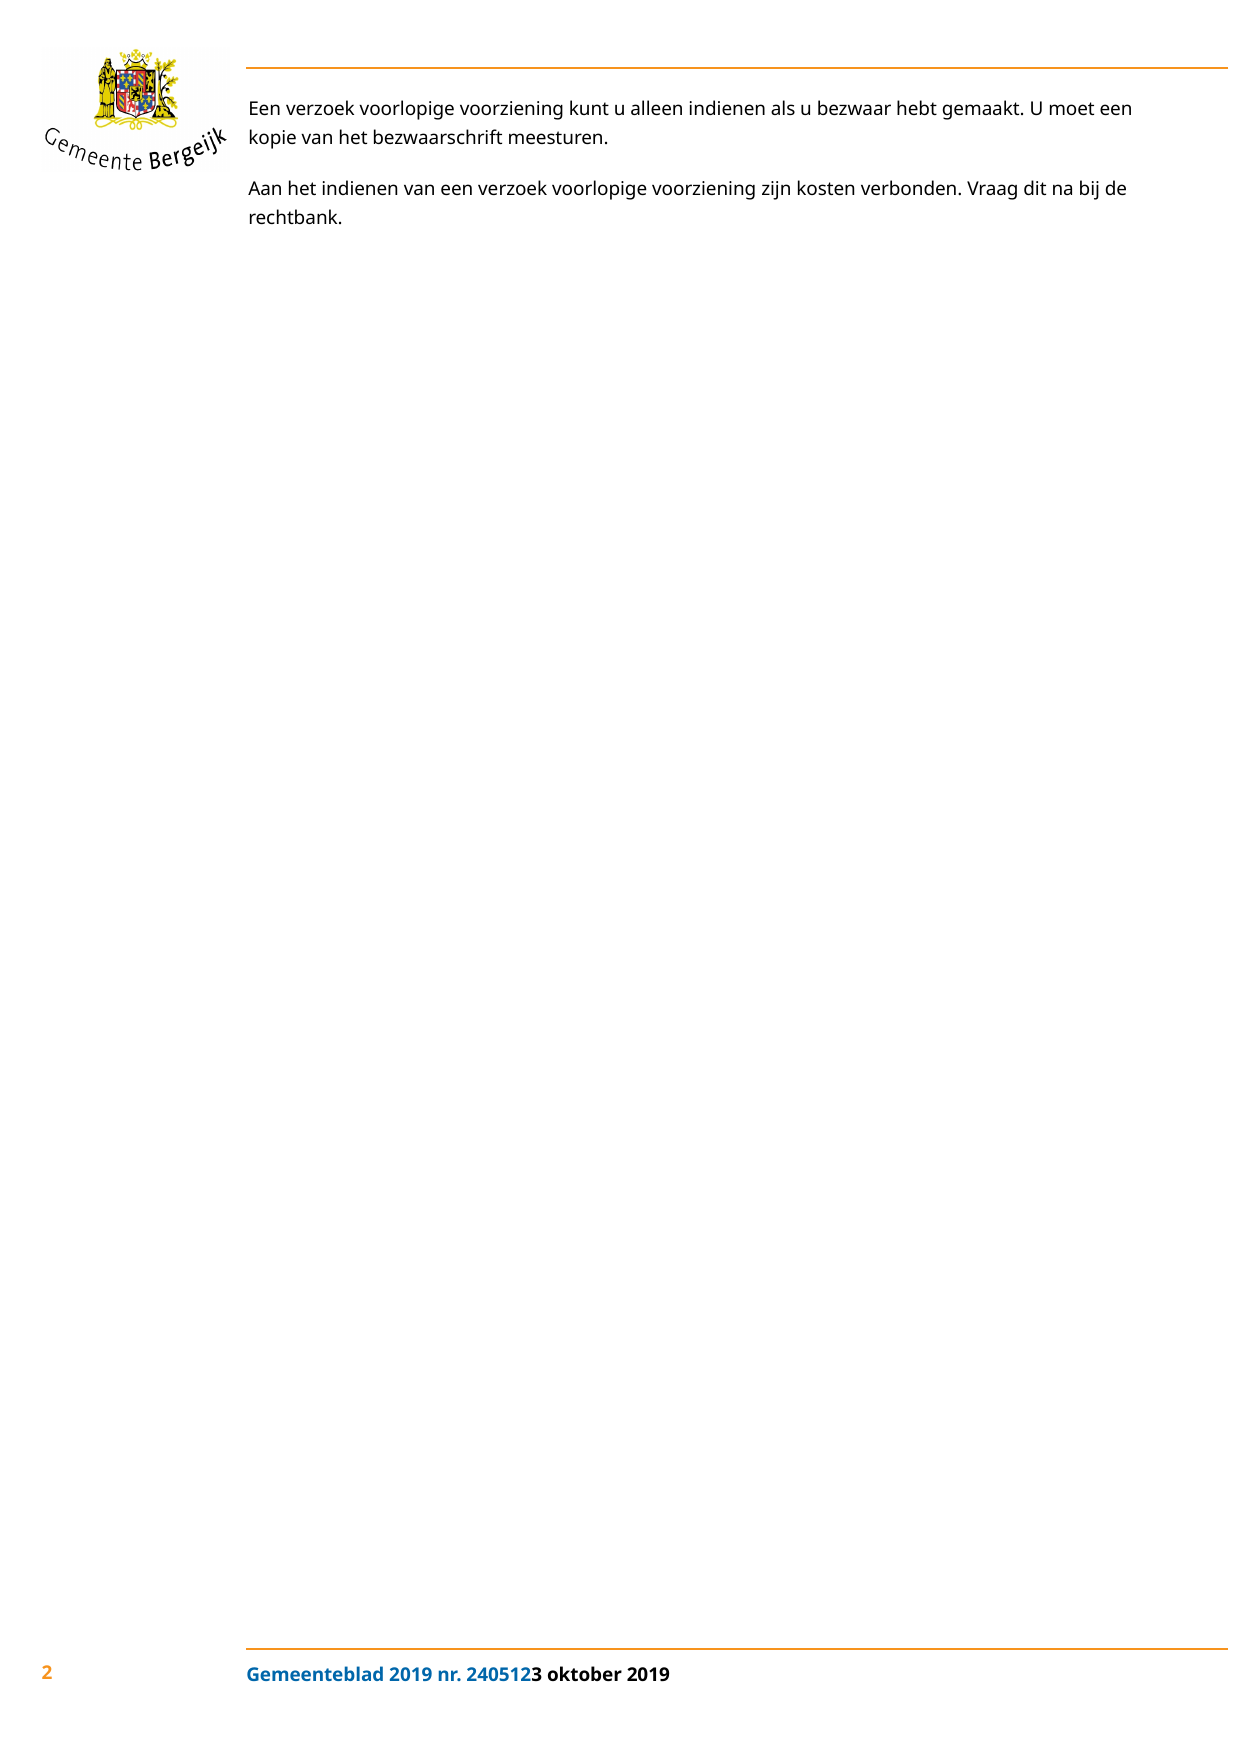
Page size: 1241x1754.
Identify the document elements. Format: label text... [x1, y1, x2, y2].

picture [41, 47, 231, 172]
text Een verzoek voorlopige voorziening kunt u alleen indienen als u bezwaar hebt gemaakt. U moet een kopie van het bezwaarschrift meesturen. [248, 95, 1152, 150]
text Aan het indienen van een verzoek voorlopige voorziening zijn kosten verbonden. Vraag dit na bij de rechtbank. [248, 175, 1152, 230]
